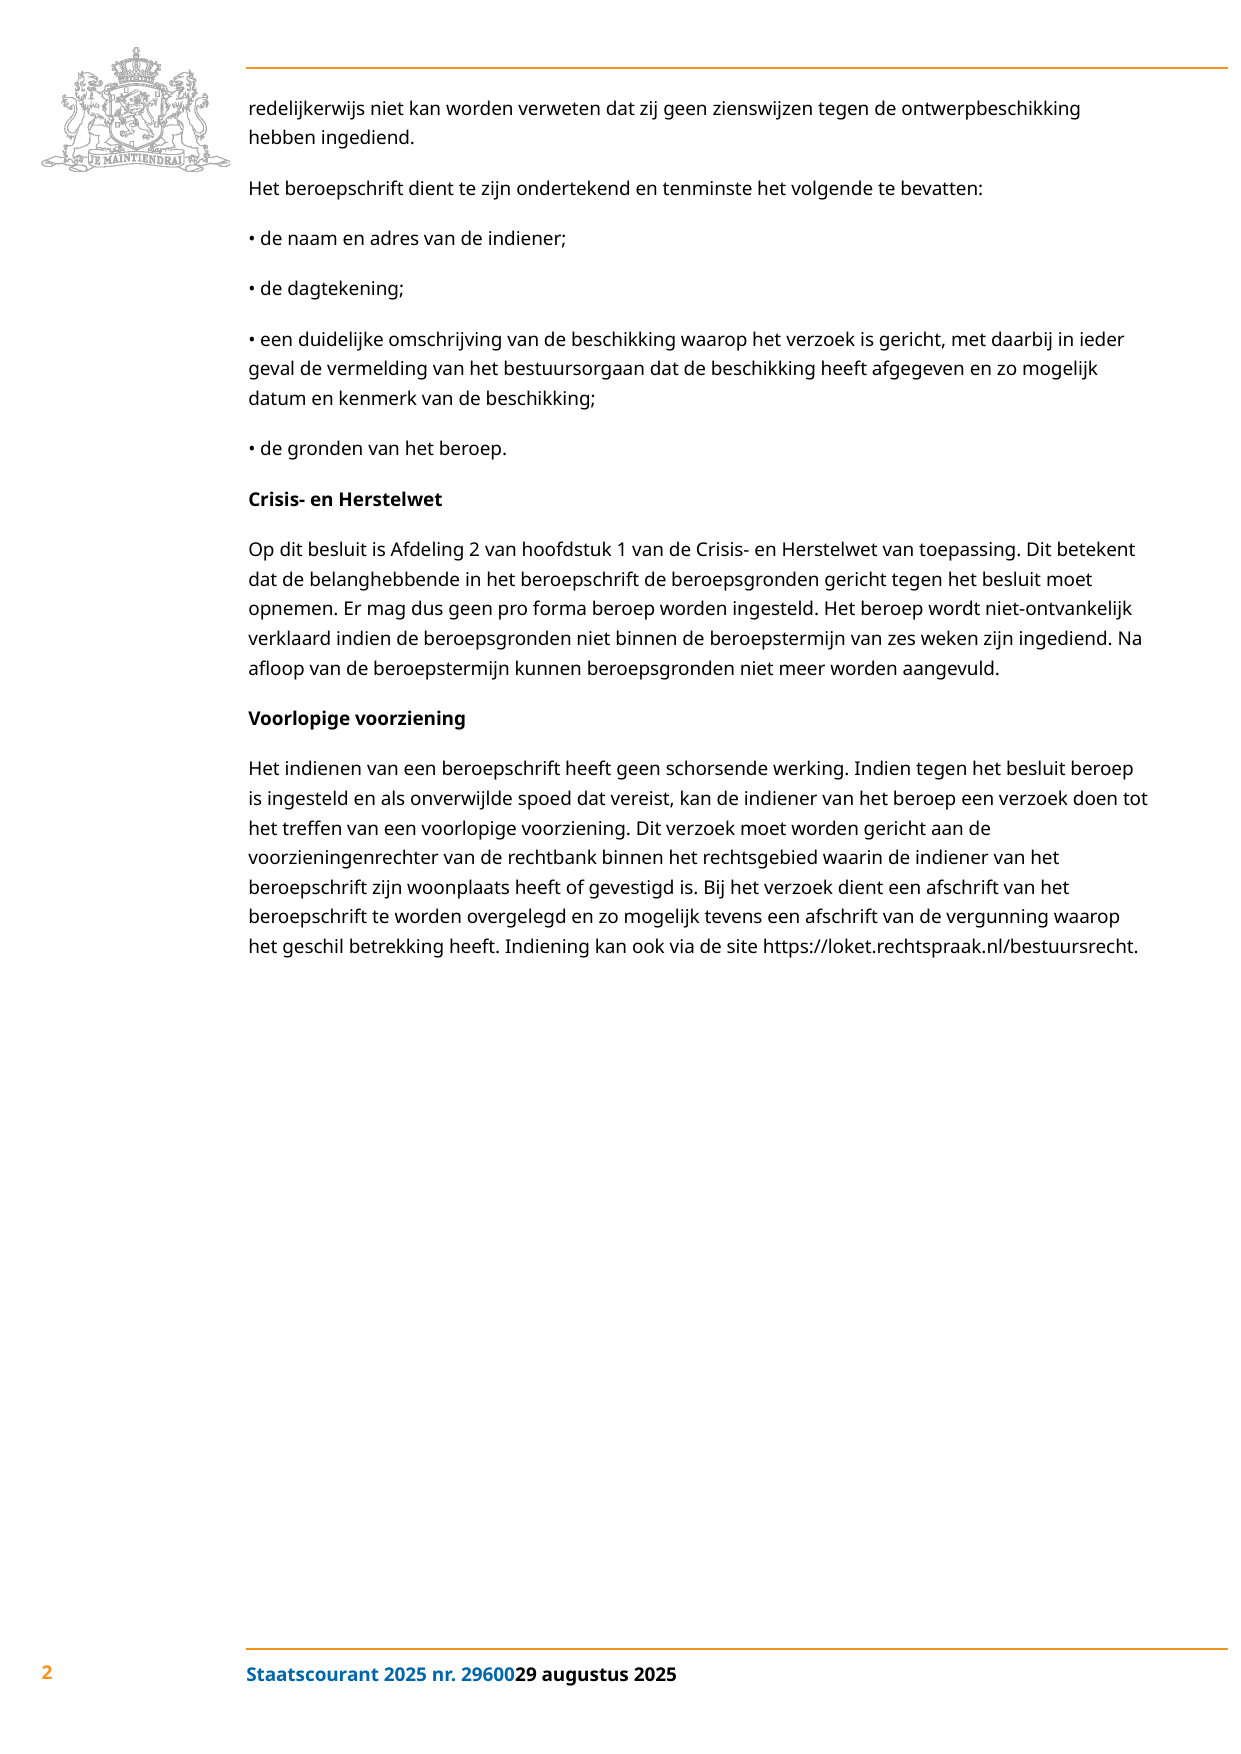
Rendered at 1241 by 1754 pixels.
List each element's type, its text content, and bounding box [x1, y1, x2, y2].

text • een duidelijke omschrijving van de beschikking waarop het verzoek is gericht, met daarbij in ieder geval de vermelding van het bestuursorgaan dat de beschikking heeft afgegeven en zo mogelijk datum en kenmerk van de beschikking; [248, 326, 1152, 411]
text • de gronden van het beroep. [248, 436, 1152, 461]
picture [41, 47, 231, 172]
text Het beroepschrift dient te zijn ondertekend en tenminste het volgende te bevatten: [248, 175, 1152, 201]
text Het indienen van een beroepschrift heeft geen schorsende werking. Indien tegen het besluit beroep is ingesteld en als onverwijlde spoed dat vereist, kan de indiener van het beroep een verzoek doen tot het treffen van een voorlopige voorziening. Dit verzoek moet worden gericht aan de voorzieningenrechter van de rechtbank binnen het rechtsgebied waarin de indiener van het beroepschrift zijn woonplaats heeft of gevestigd is. Bij het verzoek dient een afschrift van het beroepschrift te worden overgelegd en zo mogelijk tevens een afschrift van de vergunning waarop het geschil betrekking heeft. Indiening kan ook via de site https://loket.rechtspraak.nl/bestuursrecht. [248, 756, 1152, 959]
text • de dagtekening; [248, 276, 1152, 301]
text Voorlopige voorziening [248, 705, 1152, 731]
text redelijkerwijs niet kan worden verweten dat zij geen zienswijzen tegen de ontwerpbeschikking hebben ingediend. [248, 95, 1152, 150]
text Op dit besluit is Afdeling 2 van hoofdstuk 1 van de Crisis- en Herstelwet van toepassing. Dit betekent dat de belanghebbende in het beroepschrift de beroepsgronden gericht tegen het besluit moet opnemen. Er mag dus geen pro forma beroep worden ingesteld. Het beroep wordt niet-ontvankelijk verklaard indien de beroepsgronden niet binnen de beroepstermijn van zes weken zijn ingediend. Na afloop van de beroepstermijn kunnen beroepsgronden niet meer worden aangevuld. [248, 536, 1152, 681]
text • de naam en adres van de indiener; [248, 225, 1152, 251]
text Crisis- en Herstelwet [248, 486, 1152, 512]
